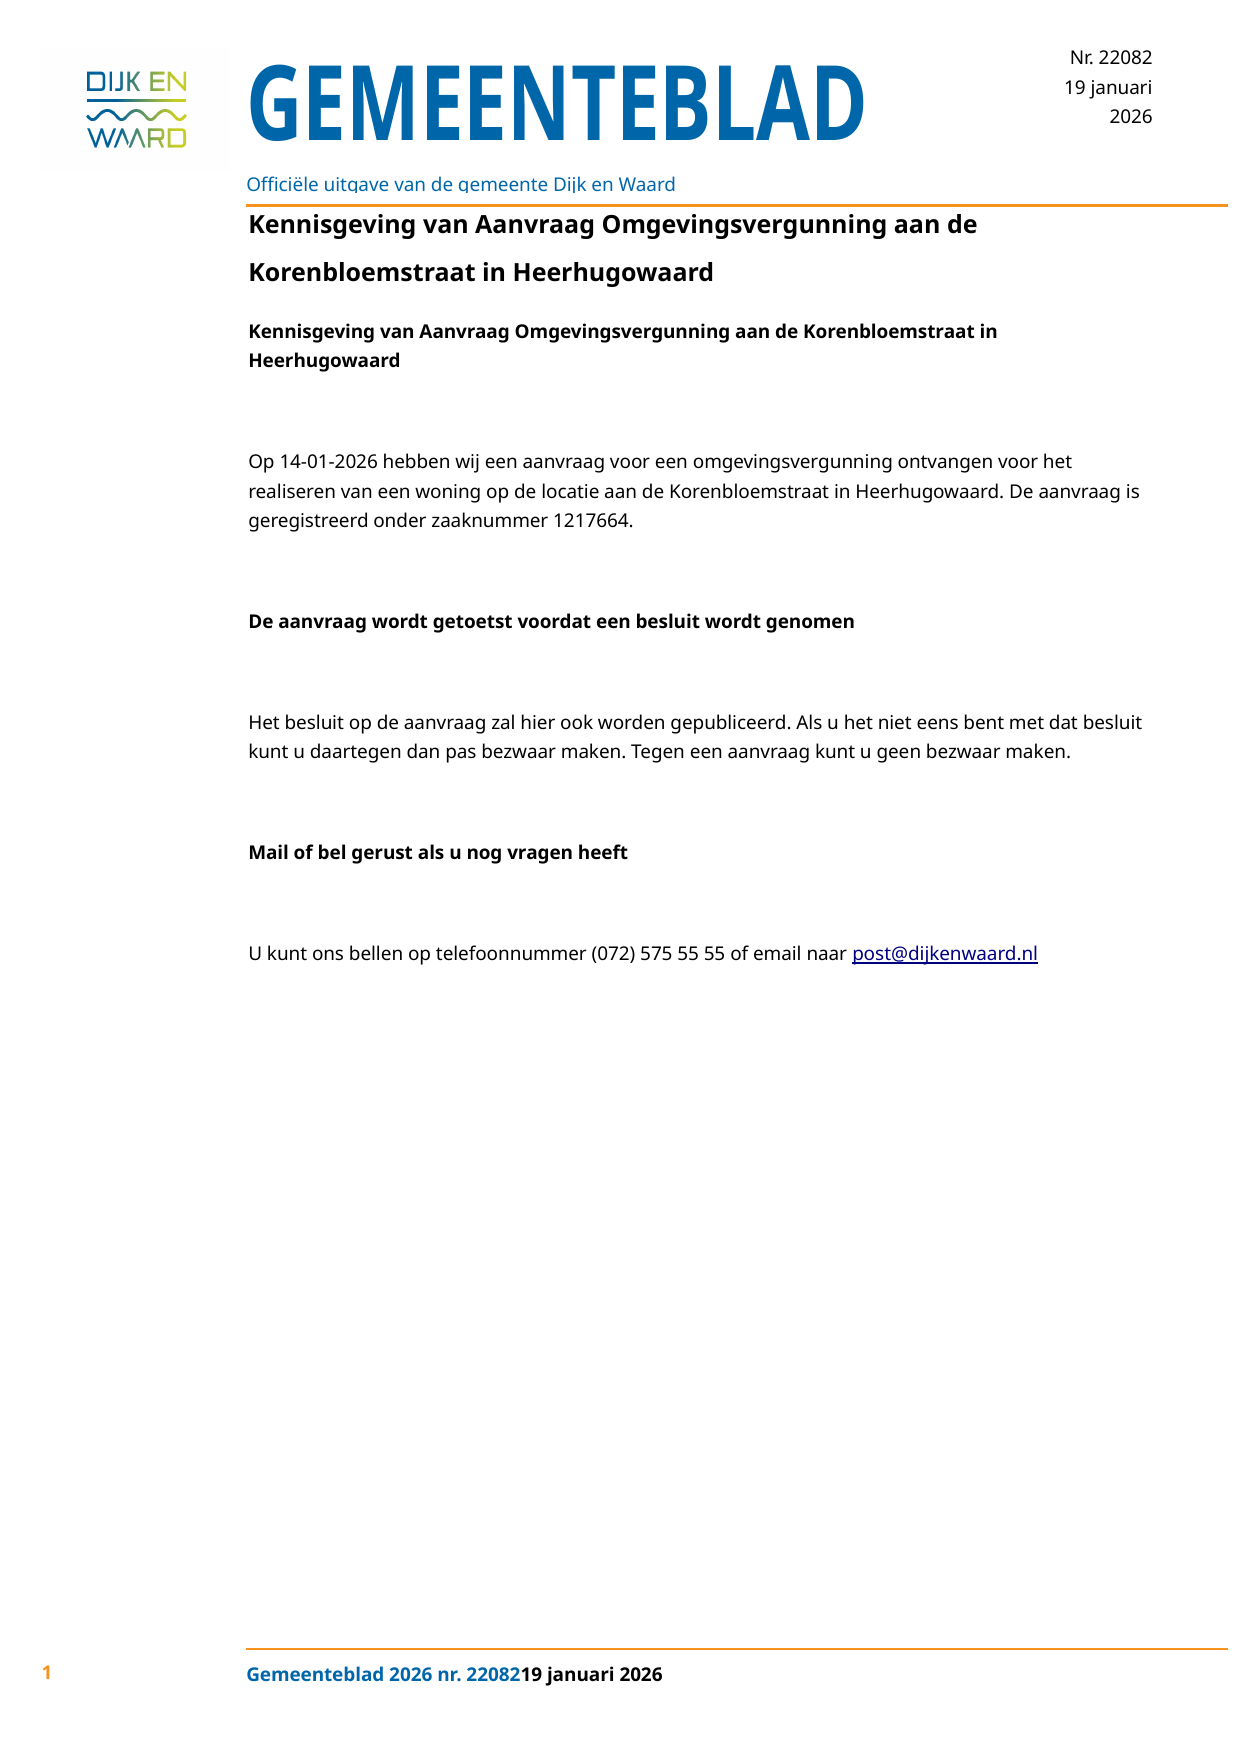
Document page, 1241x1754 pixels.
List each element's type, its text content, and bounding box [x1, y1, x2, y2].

picture [41, 47, 231, 172]
text Kennisgeving van Aanvraag Omgevingsvergunning aan de Korenbloemstraat in Heerhugowaard [248, 318, 1152, 373]
text Op 14-01-2026 hebben wij een aanvraag voor een omgevingsvergunning ontvangen voor het realiseren van een woning op de locatie aan de Korenbloemstraat in Heerhugowaard. De aanvraag is geregistreerd onder zaaknummer 1217664. [248, 448, 1152, 533]
text Het besluit op de aanvraag zal hier ook worden gepubliceerd. Als u het niet eens bent met dat besluit kunt u daartegen dan pas bezwaar maken. Tegen een aanvraag kunt u geen bezwaar maken. [248, 709, 1152, 764]
text De aanvraag wordt getoetst voordat een besluit wordt genomen [248, 608, 1152, 634]
text U kunt ons bellen op telefoonnummer (072) 575 55 55 of email naar post@dijkenwaard.nl [248, 940, 1152, 966]
text Kennisgeving van Aanvraag Omgevingsvergunning aan de Korenbloemstraat in Heerhugowaard [248, 207, 1152, 288]
text Mail of bel gerust als u nog vragen heeft [248, 839, 1152, 865]
